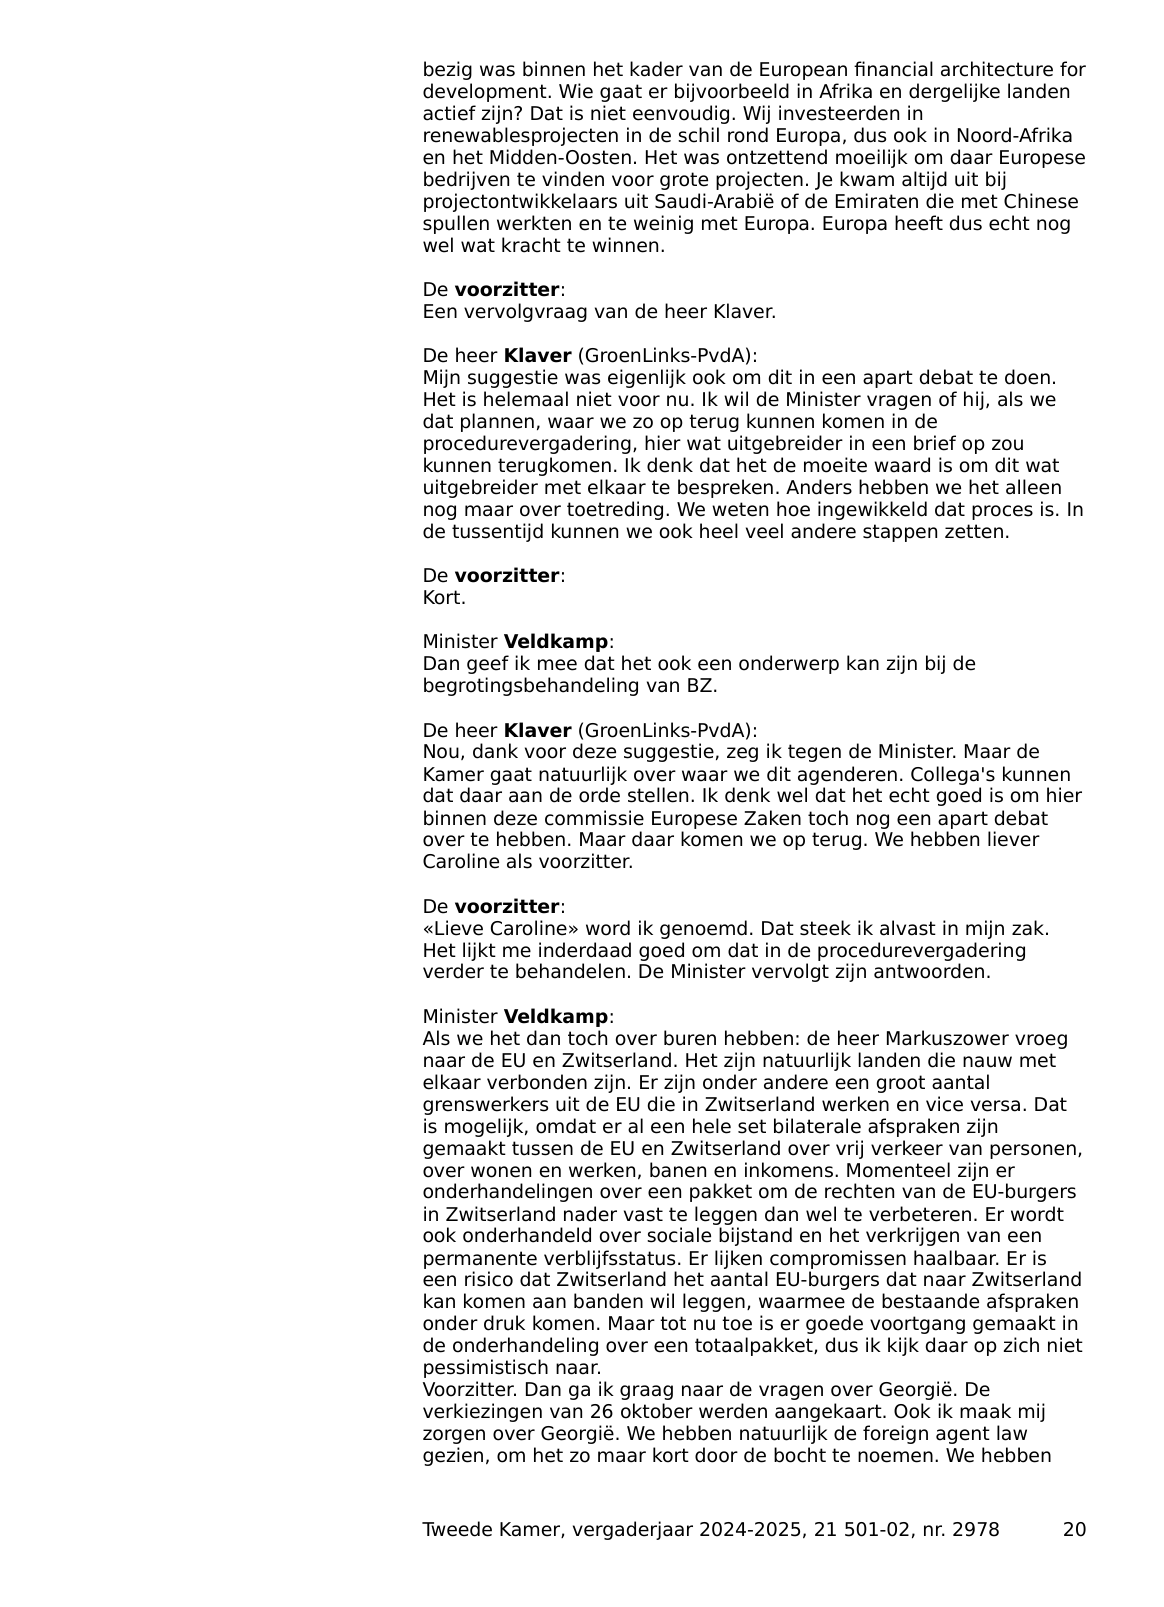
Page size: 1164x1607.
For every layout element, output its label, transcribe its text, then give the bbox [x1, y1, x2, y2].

text «Lieve Caroline» word ik genoemd. Dat steek ik alvast in mijn zak. Het lijkt me inderdaad goed om dat in de procedurevergadering verder te behandelen. De Minister vervolgt zijn antwoorden. [422, 917, 1087, 983]
text Als we het dan toch over buren hebben: de heer Markuszower vroeg naar de EU en Zwitserland. Het zijn natuurlijk landen die nauw met elkaar verbonden zijn. Er zijn onder andere een groot aantal grenswerkers uit de EU die in Zwitserland werken en vice versa. Dat is mogelijk, omdat er al een hele set bilaterale afspraken zijn gemaakt tussen de EU en Zwitserland over vrij verkeer van personen, over wonen en werken, banen en inkomens. Momenteel zijn er onderhandelingen over een pakket om de rechten van de EU-burgers in Zwitserland nader vast te leggen dan wel te verbeteren. Er wordt ook onderhandeld over sociale bijstand en het verkrijgen van een permanente verblijfsstatus. Er lijken compromissen haalbaar. Er is een risico dat Zwitserland het aantal EU-burgers dat naar Zwitserland kan komen aan banden wil leggen, waarmee de bestaande afspraken onder druk komen. Maar tot nu toe is er goede voortgang gemaakt in de onderhandeling over een totaalpakket, dus ik kijk daar op zich niet pessimistisch naar. [422, 1028, 1087, 1379]
text Dan geef ik mee dat het ook een onderwerp kan zijn bij de begrotingsbehandeling van BZ. [422, 653, 1087, 697]
text De voorzitter: [422, 896, 1087, 917]
text Voorzitter. Dan ga ik graag naar de vragen over Georgië. De verkiezingen van 26 oktober werden aangekaart. Ook ik maak mij zorgen over Georgië. We hebben natuurlijk de foreign agent law gezien, om het zo maar kort door de bocht te noemen. We hebben [422, 1379, 1087, 1467]
text Een vervolgvraag van de heer Klaver. [422, 301, 1087, 323]
text Mijn suggestie was eigenlijk ook om dit in een apart debat te doen. Het is helemaal niet voor nu. Ik wil de Minister vragen of hij, als we dat plannen, waar we zo op terug kunnen komen in de procedurevergadering, hier wat uitgebreider in een brief op zou kunnen terugkomen. Ik denk dat het de moeite waard is om dit wat uitgebreider met elkaar te bespreken. Anders hebben we het alleen nog maar over toetreding. We weten hoe ingewikkeld dat proces is. In de tussentijd kunnen we ook heel veel andere stappen zetten. [422, 367, 1087, 543]
text De heer Klaver (GroenLinks-PvdA): [422, 345, 1087, 367]
text De voorzitter: [422, 565, 1087, 587]
text Nou, dank voor deze suggestie, zeg ik tegen de Minister. Maar de Kamer gaat natuurlijk over waar we dit agenderen. Collega's kunnen dat daar aan de orde stellen. Ik denk wel dat het echt goed is om hier binnen deze commissie Europese Zaken toch nog een apart debat over te hebben. Maar daar komen we op terug. We hebben liever Caroline als voorzitter. [422, 741, 1087, 873]
text Kort. [422, 587, 1087, 609]
text De heer Klaver (GroenLinks-PvdA): [422, 719, 1087, 741]
text bezig was binnen het kader van de European financial architecture for development. Wie gaat er bijvoorbeeld in Afrika en dergelijke landen actief zijn? Dat is niet eenvoudig. Wij investeerden in renewablesprojecten in de schil rond Europa, dus ook in Noord-Afrika en het Midden-Oosten. Het was ontzettend moeilijk om daar Europese bedrijven te vinden voor grote projecten. Je kwam altijd uit bij projectontwikkelaars uit Saudi-Arabië of de Emiraten die met Chinese spullen werkten en te weinig met Europa. Europa heeft dus echt nog wel wat kracht te winnen. [422, 59, 1087, 257]
text De voorzitter: [422, 279, 1087, 301]
text Minister Veldkamp: [422, 1006, 1087, 1028]
text Minister Veldkamp: [422, 631, 1087, 653]
